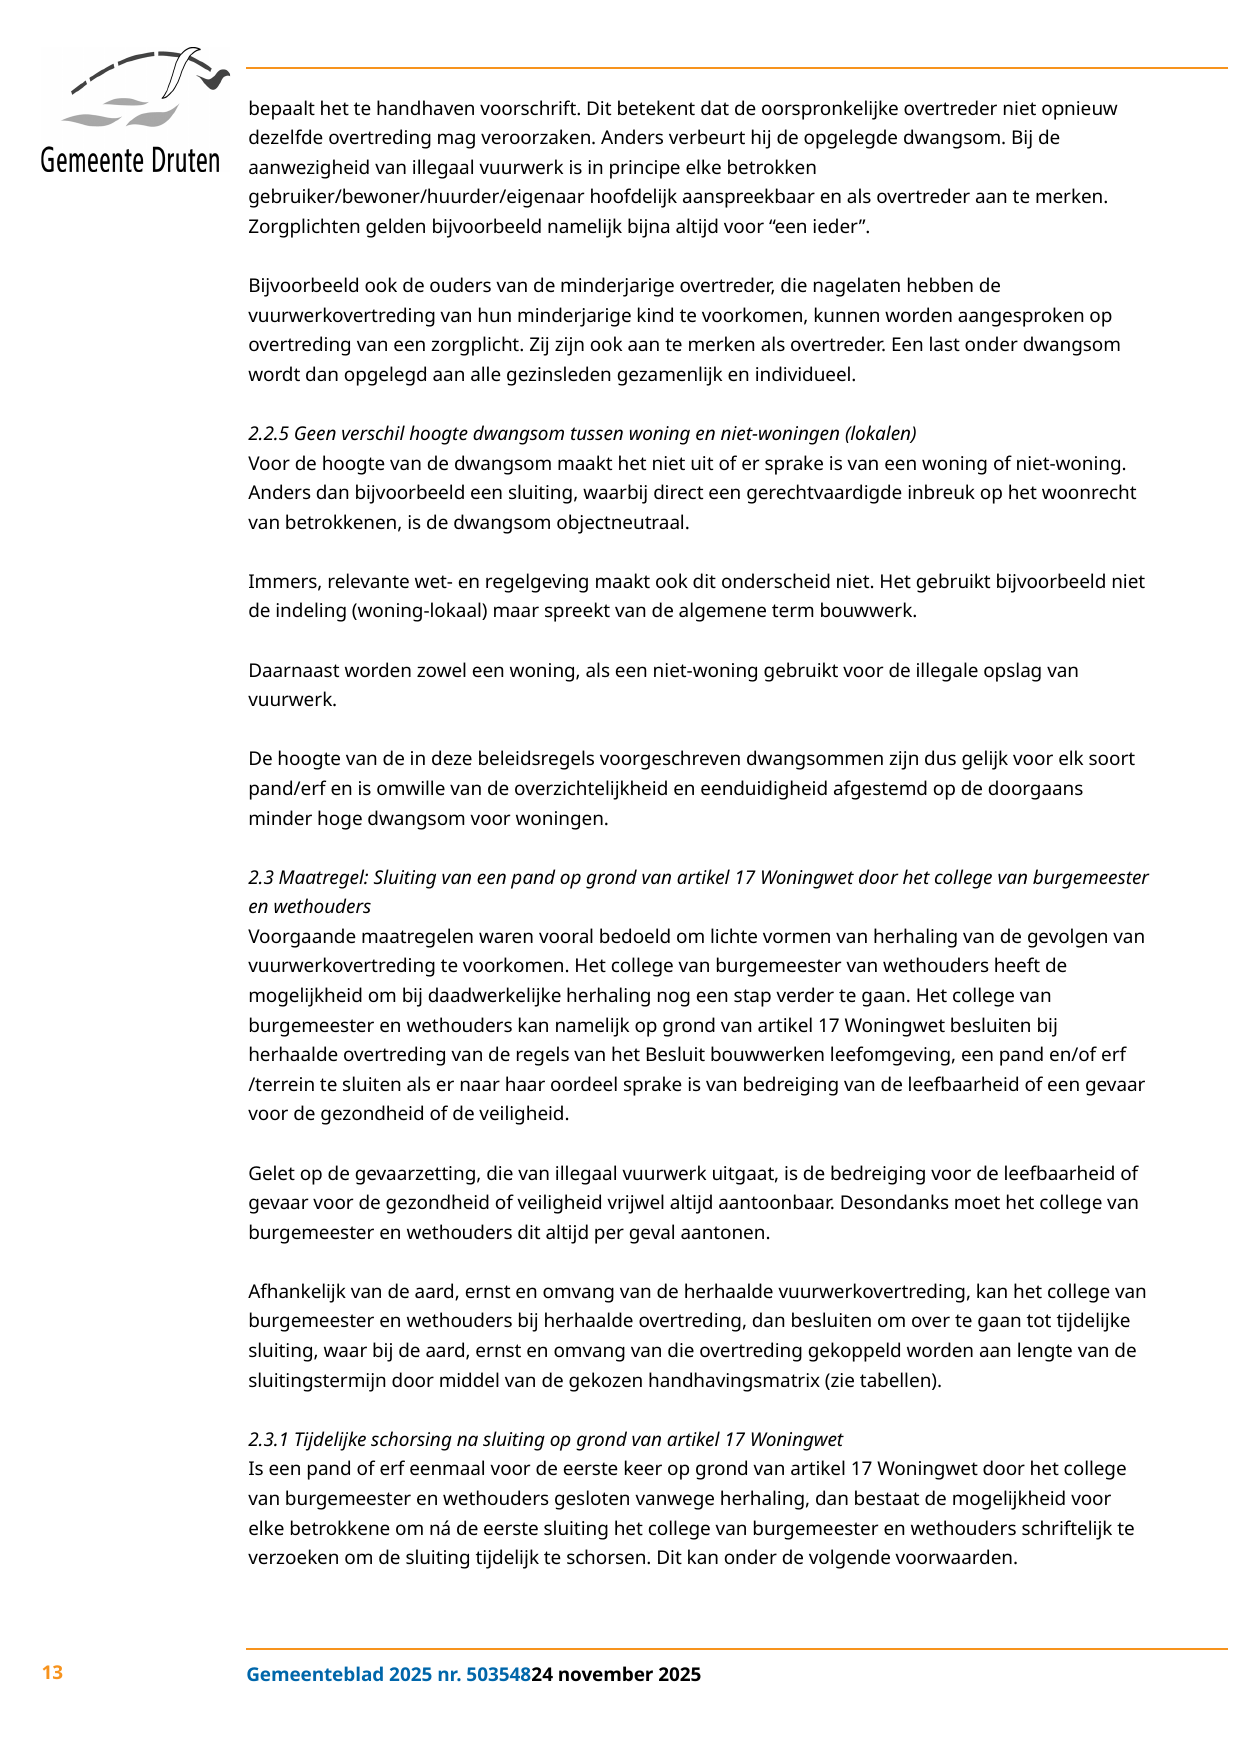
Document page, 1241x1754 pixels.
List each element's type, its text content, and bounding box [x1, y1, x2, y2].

text Daarnaast worden zowel een woning, als een niet-woning gebruikt voor de illegale opslag van vuurwerk. [248, 657, 1152, 712]
text Voorgaande maatregelen waren vooral bedoeld om lichte vormen van herhaling van de gevolgen van vuurwerkovertreding te voorkomen. Het college van burgemeester van wethouders heeft de mogelijkheid om bij daadwerkelijke herhaling nog een stap verder te gaan. Het college van burgemeester en wethouders kan namelijk op grond van artikel 17 Woningwet besluiten bij herhaalde overtreding van de regels van het Besluit bouwwerken leefomgeving, een pand en/of erf /terrein te sluiten als er naar haar oordeel sprake is van bedreiging van de leefbaarheid of een gevaar voor de gezondheid of de veiligheid. [248, 923, 1152, 1126]
text bepaalt het te handhaven voorschrift. Dit betekent dat de oorspronkelijke overtreder niet opnieuw dezelfde overtreding mag veroorzaken. Anders verbeurt hij de opgelegde dwangsom. Bij de aanwezigheid van illegaal vuurwerk is in principe elke betrokken gebruiker/bewoner/huurder/eigenaar hoofdelijk aanspreekbaar en als overtreder aan te merken. Zorgplichten gelden bijvoorbeeld namelijk bijna altijd voor “een ieder”. [248, 95, 1152, 239]
text Bijvoorbeeld ook de ouders van de minderjarige overtreder, die nagelaten hebben de vuurwerkovertreding van hun minderjarige kind te voorkomen, kunnen worden aangesproken op overtreding van een zorgplicht. Zij zijn ook aan te merken als overtreder. Een last onder dwangsom wordt dan opgelegd aan alle gezinsleden gezamenlijk en individueel. [248, 272, 1152, 387]
text Is een pand of erf eenmaal voor de eerste keer op grond van artikel 17 Woningwet door het college van burgemeester en wethouders gesloten vanwege herhaling, dan bestaat de mogelijkheid voor elke betrokkene om ná de eerste sluiting het college van burgemeester en wethouders schriftelijk te verzoeken om de sluiting tijdelijk te schorsen. Dit kan onder de volgende voorwaarden. [248, 1456, 1152, 1570]
text De hoogte van de in deze beleidsregels voorgeschreven dwangsommen zijn dus gelijk voor elk soort pand/erf en is omwille van de overzichtelijkheid en eenduidigheid afgestemd op de doorgaans minder hoge dwangsom voor woningen. [248, 746, 1152, 831]
text 2.3.1 Tijdelijke schorsing na sluiting op grond van artikel 17 Woningwet [248, 1426, 1152, 1452]
text Afhankelijk van de aard, ernst en omvang van de herhaalde vuurwerkovertreding, kan het college van burgemeester en wethouders bij herhaalde overtreding, dan besluiten om over te gaan tot tijdelijke sluiting, waar bij de aard, ernst en omvang van die overtreding gekoppeld worden aan lengte van de sluitingstermijn door middel van de gekozen handhavingsmatrix (zie tabellen). [248, 1278, 1152, 1393]
picture [41, 47, 231, 172]
text Immers, relevante wet- en regelgeving maakt ook dit onderscheid niet. Het gebruikt bijvoorbeeld niet de indeling (woning-lokaal) maar spreekt van de algemene term bouwwerk. [248, 568, 1152, 623]
text Gelet op de gevaarzetting, die van illegaal vuurwerk uitgaat, is de bedreiging voor de leefbaarheid of gevaar voor de gezondheid of veiligheid vrijwel altijd aantoonbaar. Desondanks moet het college van burgemeester en wethouders dit altijd per geval aantonen. [248, 1160, 1152, 1245]
text 2.2.5 Geen verschil hoogte dwangsom tussen woning en niet-woningen (lokalen) [248, 420, 1152, 446]
text Voor de hoogte van de dwangsom maakt het niet uit of er sprake is van een woning of niet-woning. Anders dan bijvoorbeeld een sluiting, waarbij direct een gerechtvaardigde inbreuk op het woonrecht van betrokkenen, is de dwangsom objectneutraal. [248, 450, 1152, 535]
text 2.3 Maatregel: Sluiting van een pand op grond van artikel 17 Woningwet door het college van burgemeester en wethouders [248, 864, 1152, 919]
